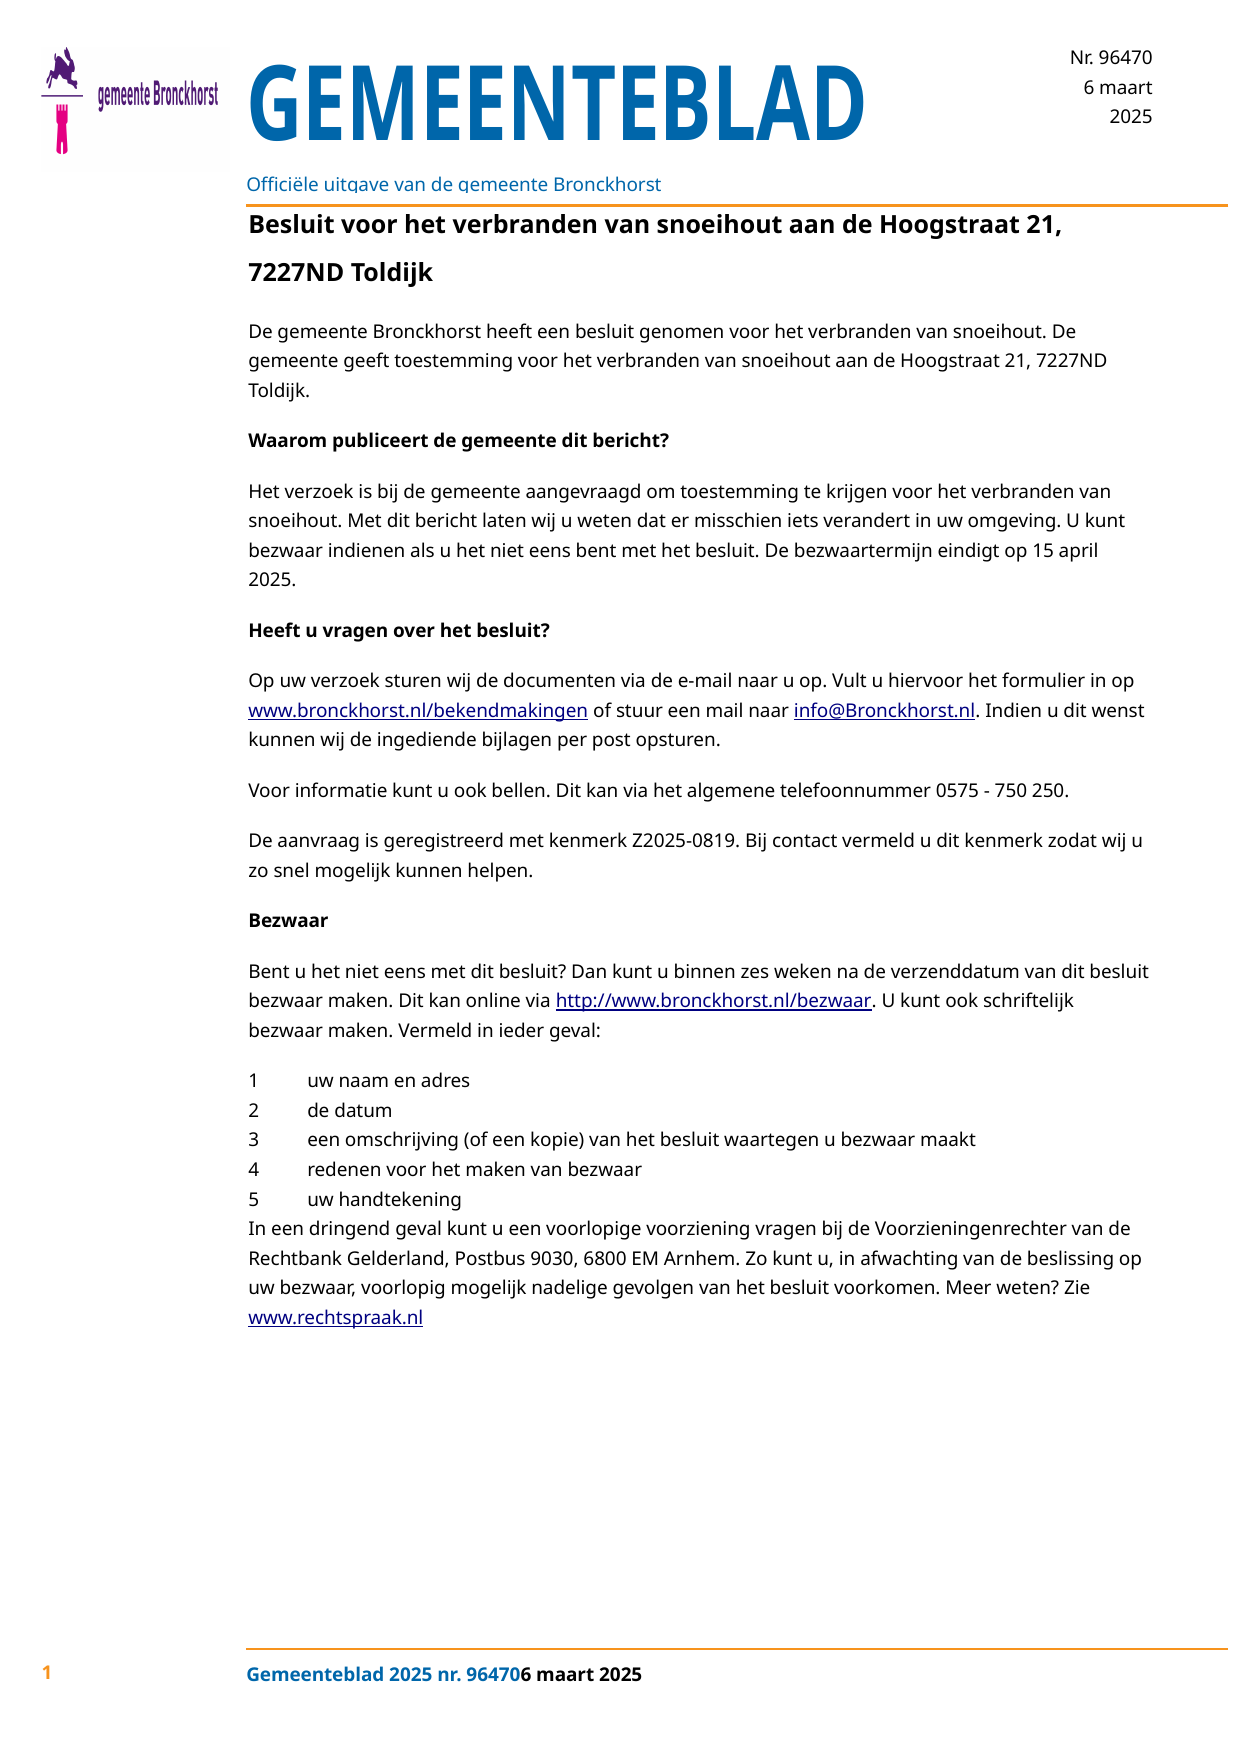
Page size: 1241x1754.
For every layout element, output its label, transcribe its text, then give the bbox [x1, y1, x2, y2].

text In een dringend geval kunt u een voorlopige voorziening vragen bij de Voorzieningenrechter van de Rechtbank Gelderland, Postbus 9030, 6800 EM Arnhem. Zo kunt u, in afwachting van de beslissing op uw bezwaar, voorlopig mogelijk nadelige gevolgen van het besluit voorkomen. Meer weten? Zie www.rechtspraak.nl [248, 1215, 1152, 1330]
text Besluit voor het verbranden van snoeihout aan de Hoogstraat 21, 7227ND Toldijk [248, 207, 1152, 288]
list een omschrijving (of een kopie) van het besluit waartegen u bezwaar maakt [248, 1127, 1152, 1152]
list uw handtekening [248, 1186, 1152, 1212]
text Bent u het niet eens met dit besluit? Dan kunt u binnen zes weken na de verzenddatum van dit besluit bezwaar maken. Dit kan online via http://www.bronckhorst.nl/bezwaar. U kunt ook schriftelijk bezwaar maken. Vermeld in ieder geval: [248, 958, 1152, 1043]
list uw naam en adres [248, 1067, 1152, 1093]
text Voor informatie kunt u ook bellen. Dit kan via het algemene telefoonnummer 0575 - 750 250. [248, 777, 1152, 803]
text Het verzoek is bij de gemeente aangevraagd om toestemming te krijgen voor het verbranden van snoeihout. Met dit bericht laten wij u weten dat er misschien iets verandert in uw omgeving. U kunt bezwaar indienen als u het niet eens bent met het besluit. De bezwaartermijn eindigt op 15 april 2025. [248, 478, 1152, 592]
text De gemeente Bronckhorst heeft een besluit genomen voor het verbranden van snoeihout. De gemeente geeft toestemming voor het verbranden van snoeihout aan de Hoogstraat 21, 7227ND Toldijk. [248, 318, 1152, 403]
picture [41, 47, 231, 172]
text Heeft u vragen over het besluit? [248, 617, 1152, 643]
list redenen voor het maken van bezwaar [248, 1156, 1152, 1182]
text Bezwaar [248, 907, 1152, 933]
text Waarom publiceert de gemeente dit bericht? [248, 427, 1152, 453]
text Op uw verzoek sturen wij de documenten via de e-mail naar u op. Vult u hiervoor het formulier in op www.bronckhorst.nl/bekendmakingen of stuur een mail naar info@Bronckhorst.nl. Indien u dit wenst kunnen wij de ingediende bijlagen per post opsturen. [248, 667, 1152, 752]
text De aanvraag is geregistreerd met kenmerk Z2025-0819. Bij contact vermeld u dit kenmerk zodat wij u zo snel mogelijk kunnen helpen. [248, 827, 1152, 883]
list de datum [248, 1097, 1152, 1123]
